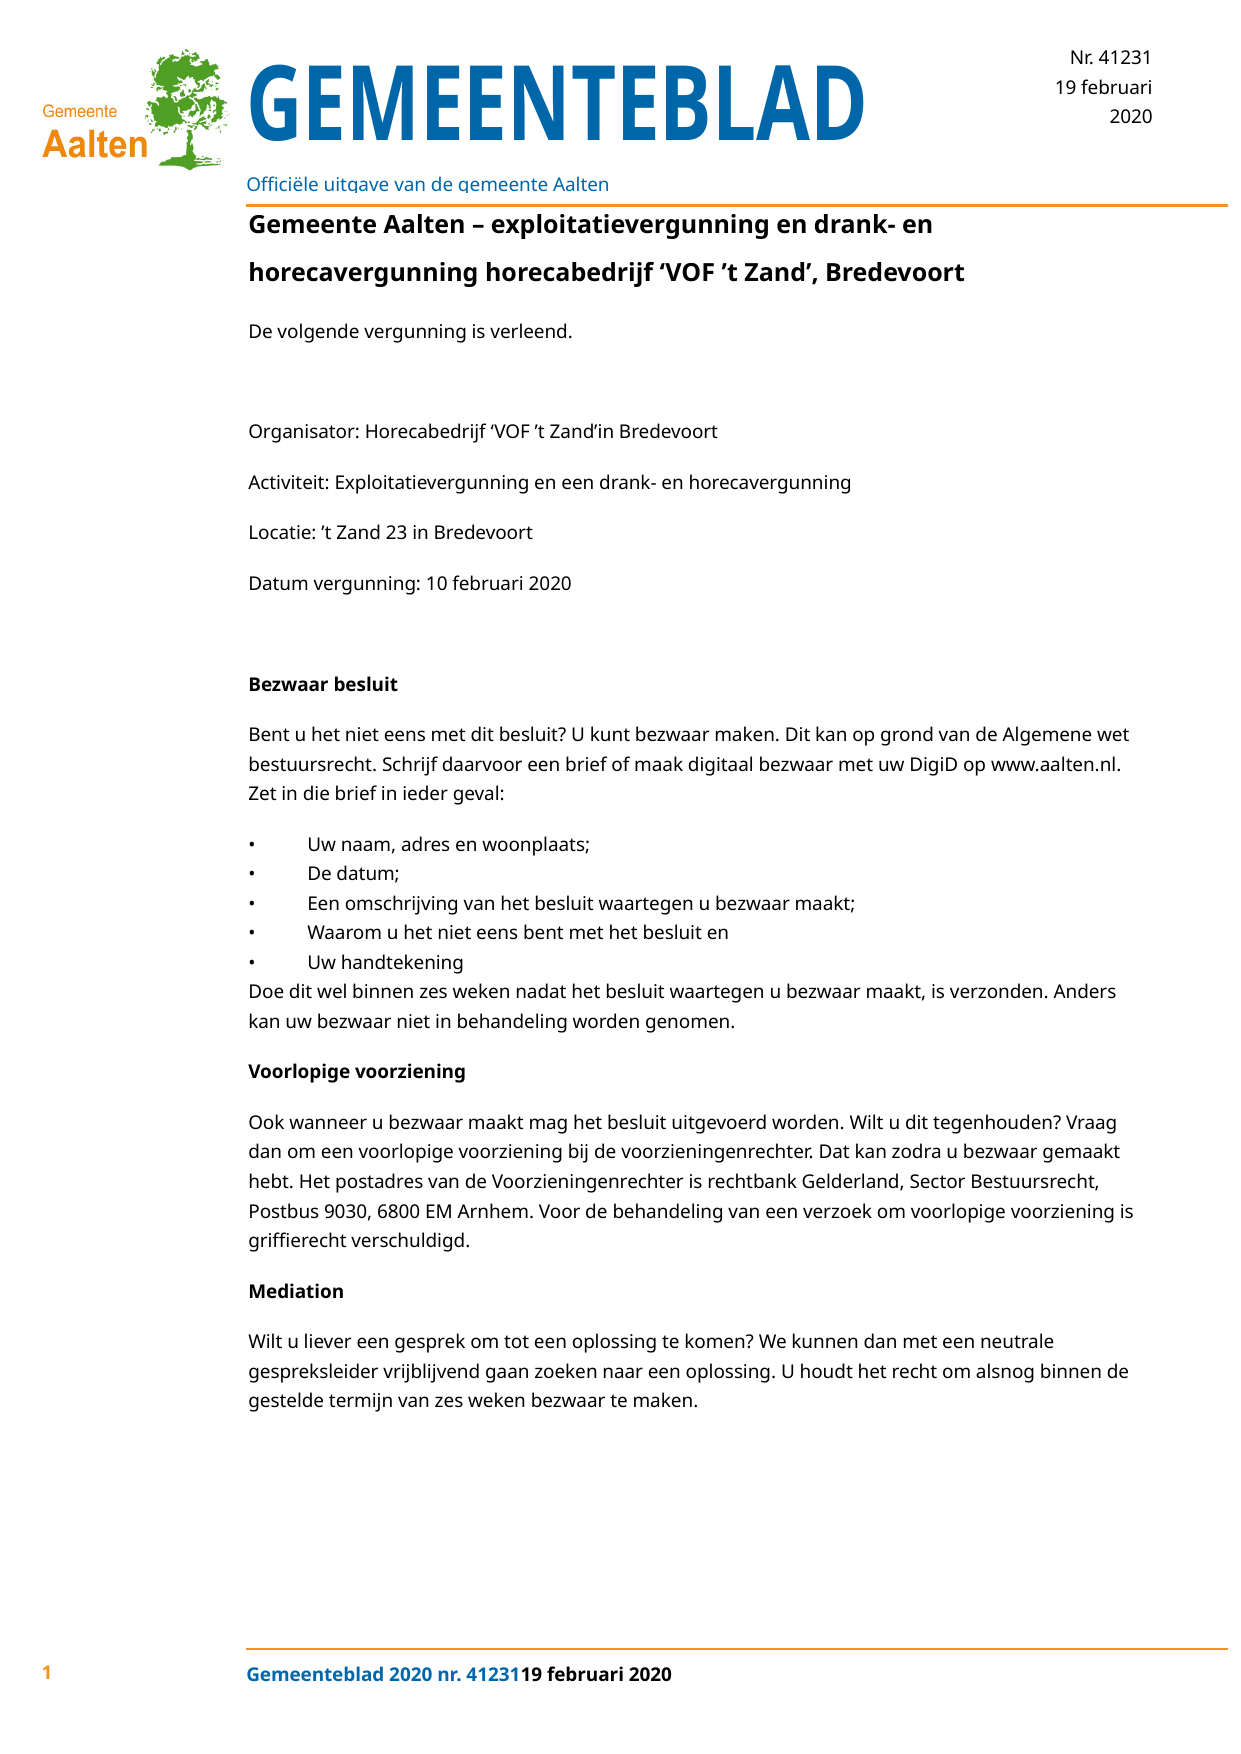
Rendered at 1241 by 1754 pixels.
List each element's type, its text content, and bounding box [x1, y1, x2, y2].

text Bent u het niet eens met dit besluit? U kunt bezwaar maken. Dit kan op grond van de Algemene wet bestuursrecht. Schrijf daarvoor een brief of maak digitaal bezwaar met uw DigiD op www.aalten.nl. Zet in die brief in ieder geval: [248, 721, 1152, 806]
text Activiteit: Exploitatievergunning en een drank- en horecavergunning [248, 469, 1152, 495]
text Organisator: Horecabedrijf ‘VOF ’t Zand’in Bredevoort [248, 419, 1152, 444]
text Datum vergunning: 10 februari 2020 [248, 570, 1152, 596]
text Ook wanneer u bezwaar maakt mag het besluit uitgevoerd worden. Wilt u dit tegenhouden? Vraag dan om een voorlopige voorziening bij de voorzieningenrechter. Dat kan zodra u bezwaar gemaakt hebt. Het postadres van de Voorzieningenrechter is rechtbank Gelderland, Sector Bestuursrecht, Postbus 9030, 6800 EM Arnhem. Voor de behandeling van een verzoek om voorlopige voorziening is griffierecht verschuldigd. [248, 1109, 1152, 1253]
text Gemeente Aalten – exploitatievergunning en drank- en horecavergunning horecabedrijf ‘VOF ’t Zand’, Bredevoort [248, 207, 1152, 288]
text Bezwaar besluit [248, 671, 1152, 697]
list Uw naam, adres en woonplaats; [248, 831, 1152, 857]
list Uw handtekening [248, 949, 1152, 975]
text Doe dit wel binnen zes weken nadat het besluit waartegen u bezwaar maakt, is verzonden. Anders kan uw bezwaar niet in behandeling worden genomen. [248, 979, 1152, 1034]
picture [41, 47, 231, 172]
list De datum; [248, 860, 1152, 886]
list Waarom u het niet eens bent met het besluit en [248, 919, 1152, 945]
list Een omschrijving van het besluit waartegen u bezwaar maakt; [248, 890, 1152, 916]
text Wilt u liever een gesprek om tot een oplossing te komen? We kunnen dan met een neutrale gespreksleider vrijblijvend gaan zoeken naar een oplossing. U houdt het recht om alsnog binnen de gestelde termijn van zes weken bezwaar te maken. [248, 1328, 1152, 1413]
text Locatie: ’t Zand 23 in Bredevoort [248, 519, 1152, 545]
text Mediation [248, 1278, 1152, 1304]
text Voorlopige voorziening [248, 1059, 1152, 1084]
text De volgende vergunning is verleend. [248, 318, 1152, 344]
